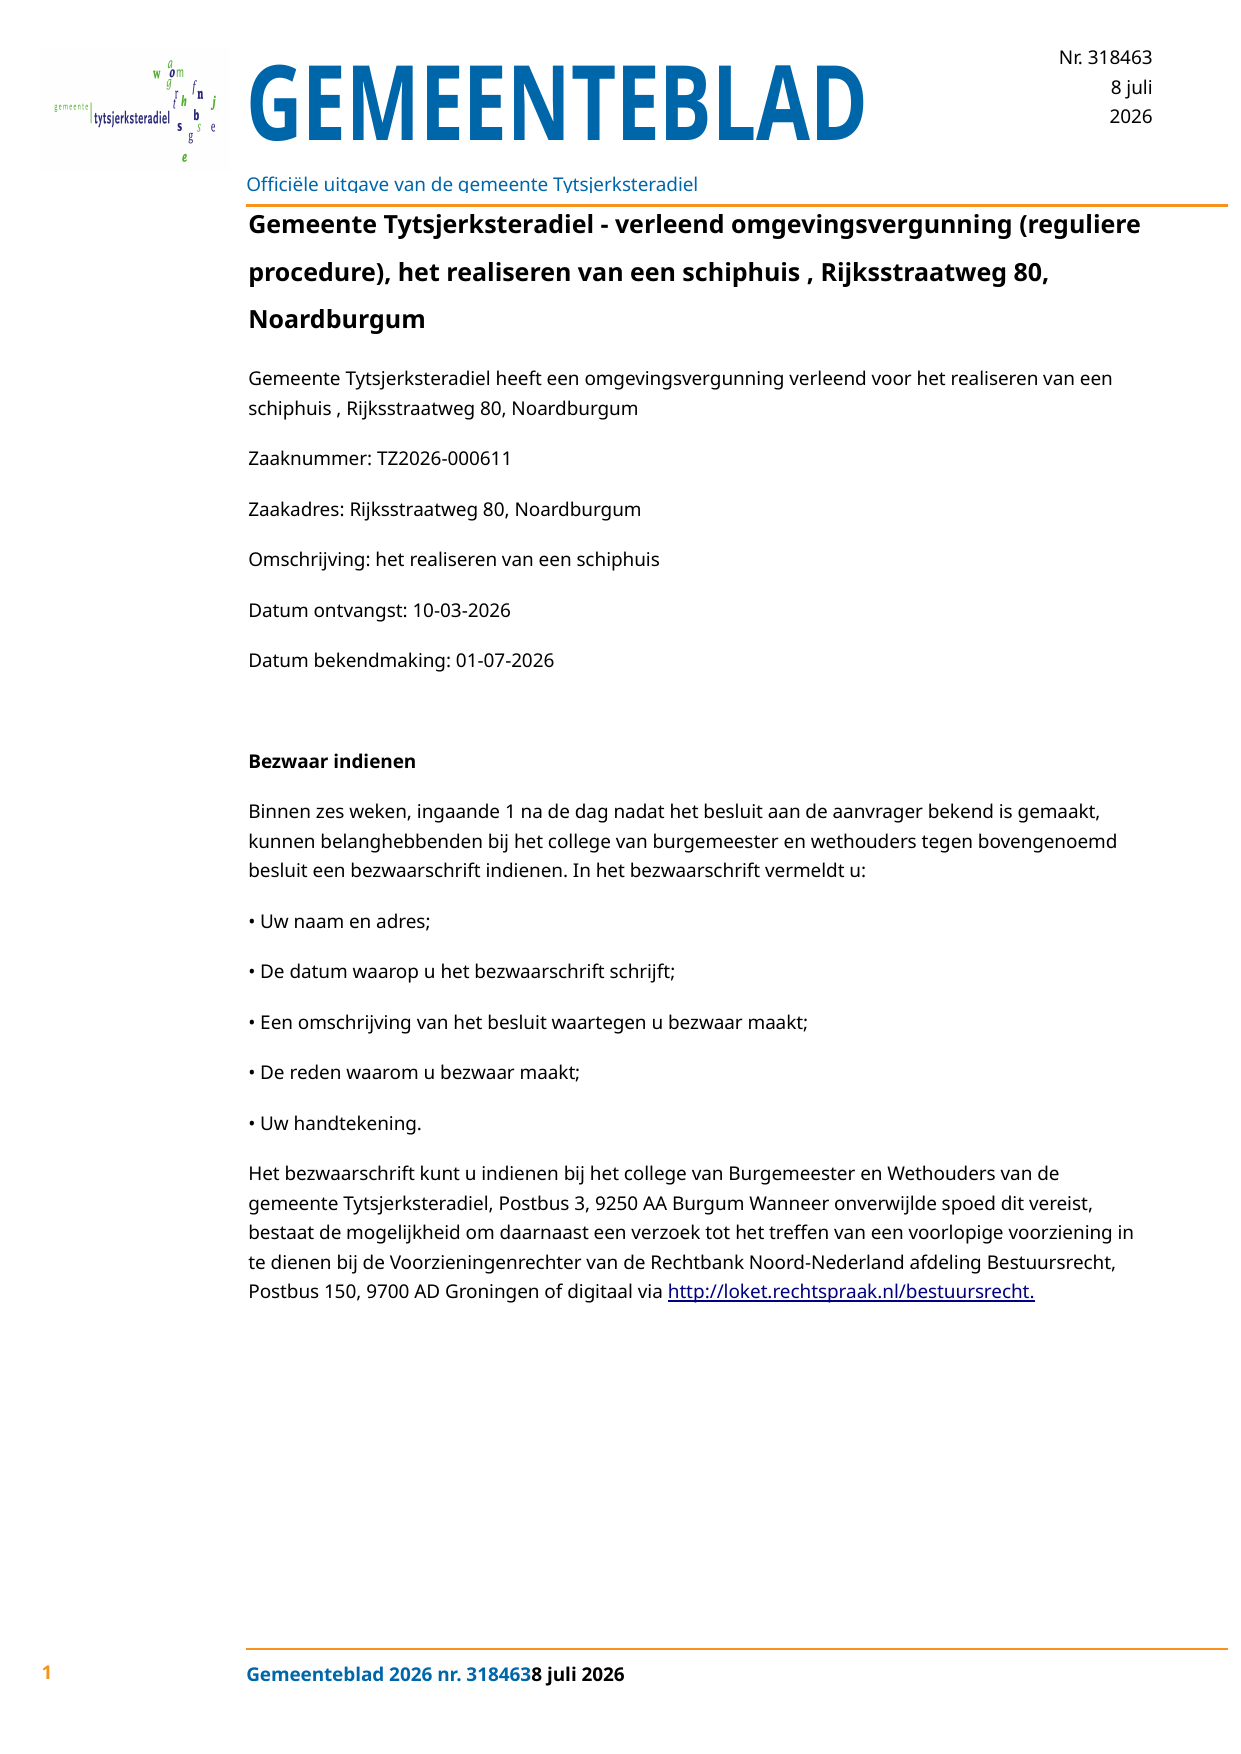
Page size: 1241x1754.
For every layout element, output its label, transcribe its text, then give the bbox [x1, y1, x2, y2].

picture [41, 47, 231, 172]
text • Uw naam en adres; [248, 908, 1152, 934]
text • De datum waarop u het bezwaarschrift schrijft; [248, 958, 1152, 984]
text Datum bekendmaking: 01-07-2026 [248, 647, 1152, 673]
text Datum ontvangst: 10-03-2026 [248, 597, 1152, 622]
text • Uw handtekening. [248, 1110, 1152, 1135]
text Bezwaar indienen [248, 748, 1152, 774]
text Gemeente Tytsjerksteradiel - verleend omgevingsvergunning (reguliere procedure), het realiseren van een schiphuis , Rijksstraatweg 80, Noardburgum [248, 207, 1152, 336]
text • De reden waarom u bezwaar maakt; [248, 1059, 1152, 1085]
text Zaakadres: Rijksstraatweg 80, Noardburgum [248, 496, 1152, 522]
text Omschrijving: het realiseren van een schiphuis [248, 546, 1152, 572]
text Gemeente Tytsjerksteradiel heeft een omgevingsvergunning verleend voor het realiseren van een schiphuis , Rijksstraatweg 80, Noardburgum [248, 366, 1152, 421]
text Binnen zes weken, ingaande 1 na de dag nadat het besluit aan de aanvrager bekend is gemaakt, kunnen belanghebbenden bij het college van burgemeester en wethouders tegen bovengenoemd besluit een bezwaarschrift indienen. In het bezwaarschrift vermeldt u: [248, 798, 1152, 883]
text Het bezwaarschrift kunt u indienen bij het college van Burgemeester en Wethouders van de gemeente Tytsjerksteradiel, Postbus 3, 9250 AA Burgum Wanneer onverwijlde spoed dit vereist, bestaat de mogelijkheid om daarnaast een verzoek tot het treffen van een voorlopige voorziening in te dienen bij de Voorzieningenrechter van de Rechtbank Noord-Nederland afdeling Bestuursrecht, Postbus 150, 9700 AD Groningen of digitaal via http://loket.rechtspraak.nl/bestuursrecht. [248, 1160, 1152, 1304]
text • Een omschrijving van het besluit waartegen u bezwaar maakt; [248, 1009, 1152, 1034]
text Zaaknummer: TZ2026-000611 [248, 446, 1152, 471]
